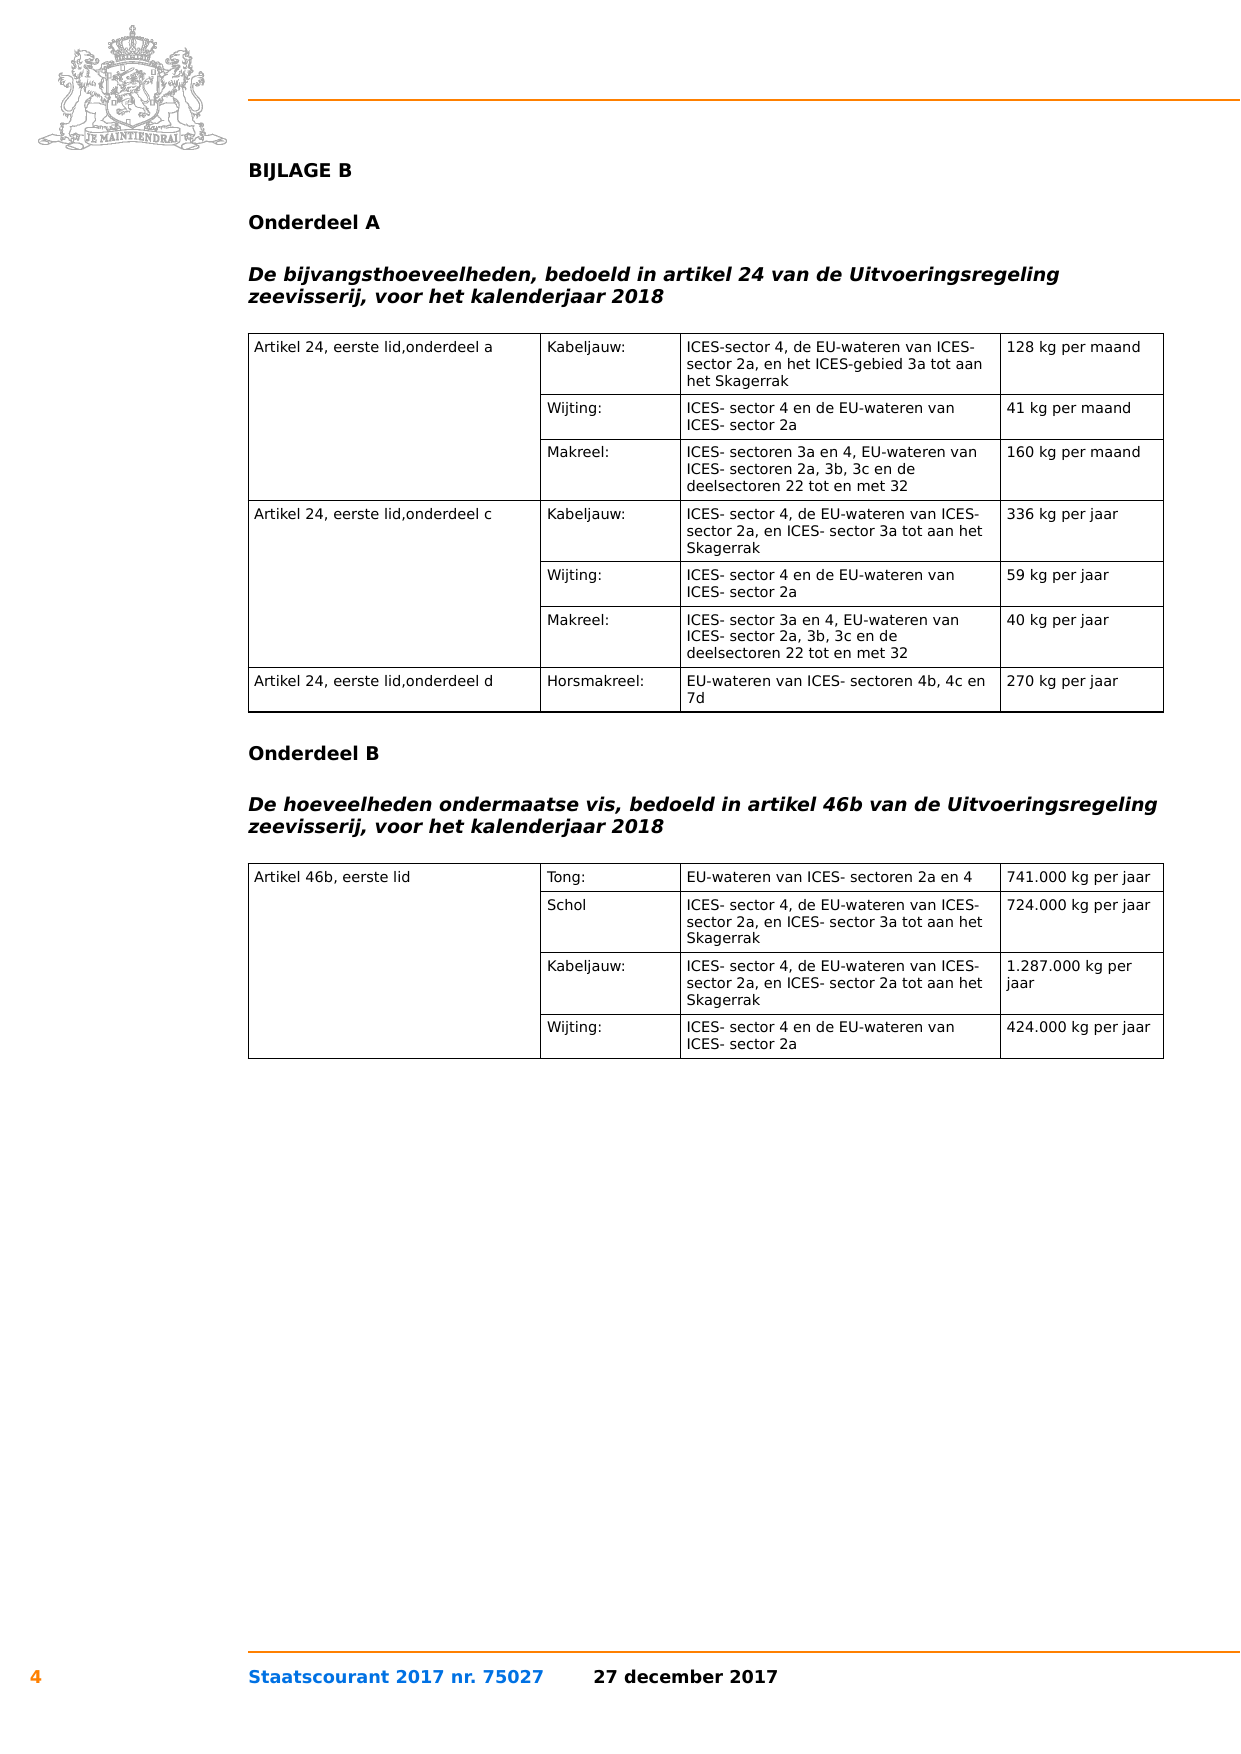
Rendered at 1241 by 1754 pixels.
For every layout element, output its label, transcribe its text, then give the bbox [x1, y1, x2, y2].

table_cell Horsmakreel: [541, 668, 680, 711]
table_header Artikel 46b, eerste lid [249, 864, 540, 1058]
subtitle BIJLAGE B [248, 160, 1163, 182]
table_cell Wijting: [541, 1015, 680, 1058]
table_cell Schol [541, 892, 680, 952]
table_cell 160 kg per maand [1001, 440, 1163, 500]
table_cell ICES- sector 4, de EU-wateren van ICES- sector 2a, en ICES- sector 3a tot aan het Skagerrak [681, 892, 1000, 952]
table_cell ICES- sector 4, de EU-wateren van ICES- sector 2a, en ICES- sector 3a tot aan het Skagerrak [681, 501, 1000, 561]
subtitle De hoeveelheden ondermaatse vis, bedoeld in artikel 46b van de Uitvoeringsregeling zeevisserij, voor het kalenderjaar 2018 [248, 794, 1163, 838]
table_cell Wijting: [541, 562, 680, 606]
table_header EU-wateren van ICES- sectoren 2a en 4 [681, 864, 1000, 891]
table_cell 59 kg per jaar [1001, 562, 1163, 606]
table_cell EU-wateren van ICES- sectoren 4b, 4c en 7d [681, 668, 1000, 711]
subtitle Onderdeel B [248, 742, 1163, 764]
picture [38, 25, 227, 150]
table_cell Makreel: [541, 440, 680, 500]
table_cell 41 kg per maand [1001, 395, 1163, 438]
table_header Artikel 24, eerste lid,onderdeel a [249, 334, 540, 500]
table_cell Kabeljauw: [541, 501, 680, 561]
table_cell ICES- sectoren 3a en 4, EU-wateren van ICES- sectoren 2a, 3b, 3c en de deelsectoren 22 tot en met 32 [681, 440, 1000, 500]
table_cell Artikel 24, eerste lid,onderdeel c [249, 501, 540, 667]
table_header Tong: [541, 864, 680, 891]
table_header 741.000 kg per jaar [1001, 864, 1163, 891]
subtitle Onderdeel A [248, 212, 1163, 234]
table_cell ICES- sector 4 en de EU-wateren van ICES- sector 2a [681, 562, 1000, 606]
table_cell ICES- sector 4 en de EU-wateren van ICES- sector 2a [681, 395, 1000, 438]
table_cell 424.000 kg per jaar [1001, 1015, 1163, 1058]
table_cell 724.000 kg per jaar [1001, 892, 1163, 952]
table_cell Makreel: [541, 607, 680, 667]
table_header ICES-sector 4, de EU-wateren van ICES- sector 2a, en het ICES-gebied 3a tot aan het Skagerrak [681, 334, 1000, 394]
table_cell 336 kg per jaar [1001, 501, 1163, 561]
table_cell ICES- sector 4, de EU-wateren van ICES- sector 2a, en ICES- sector 2a tot aan het Skagerrak [681, 953, 1000, 1013]
table_cell ICES- sector 4 en de EU-wateren van ICES- sector 2a [681, 1015, 1000, 1058]
table_cell Artikel 24, eerste lid,onderdeel d [249, 668, 540, 711]
table_cell Wijting: [541, 395, 680, 438]
table_cell 40 kg per jaar [1001, 607, 1163, 667]
table_cell 1.287.000 kg per jaar [1001, 953, 1163, 1013]
subtitle De bijvangsthoeveelheden, bedoeld in artikel 24 van de Uitvoeringsregeling zeevisserij, voor het kalenderjaar 2018 [248, 264, 1163, 308]
table_cell Kabeljauw: [541, 953, 680, 1013]
table_header Kabeljauw: [541, 334, 680, 394]
table_cell ICES- sector 3a en 4, EU-wateren van ICES- sector 2a, 3b, 3c en de deelsectoren 22 tot en met 32 [681, 607, 1000, 667]
table_cell 270 kg per jaar [1001, 668, 1163, 711]
table_header 128 kg per maand [1001, 334, 1163, 394]
